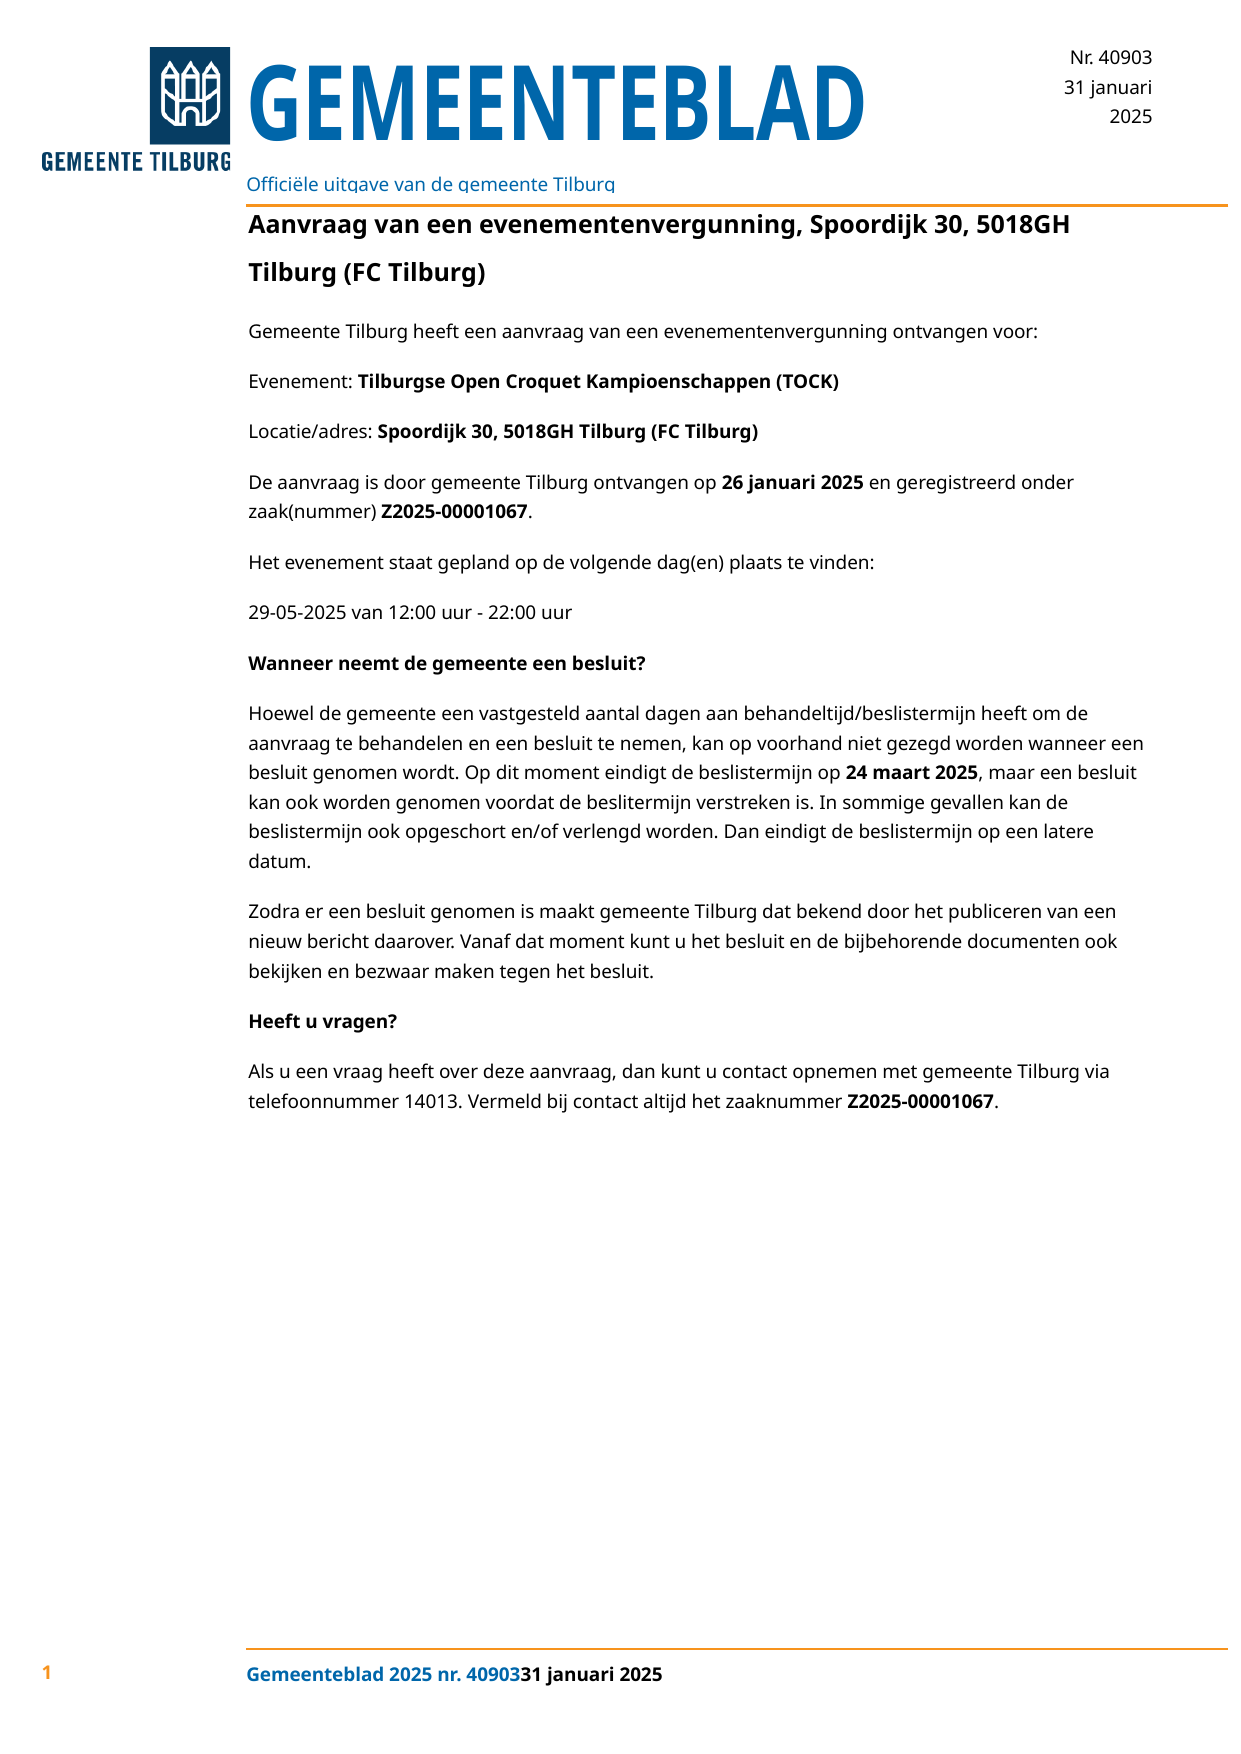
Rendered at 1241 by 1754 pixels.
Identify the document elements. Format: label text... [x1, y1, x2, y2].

text Hoewel de gemeente een vastgesteld aantal dagen aan behandeltijd/beslistermijn heeft om de aanvraag te behandelen en een besluit te nemen, kan op voorhand niet gezegd worden wanneer een besluit genomen wordt. Op dit moment eindigt de beslistermijn op 24 maart 2025, maar een besluit kan ook worden genomen voordat de beslitermijn verstreken is. In sommige gevallen kan de beslistermijn ook opgeschort en/of verlengd worden. Dan eindigt de beslistermijn op een latere datum. [248, 700, 1152, 874]
text Heeft u vragen? [248, 1008, 1152, 1034]
text 29-05-2025 van 12:00 uur - 22:00 uur [248, 599, 1152, 625]
text Evenement: Tilburgse Open Croquet Kampioenschappen (TOCK) [248, 368, 1152, 394]
text Gemeente Tilburg heeft een aanvraag van een evenementenvergunning ontvangen voor: [248, 318, 1152, 344]
text Het evenement staat gepland op de volgende dag(en) plaats te vinden: [248, 549, 1152, 575]
text De aanvraag is door gemeente Tilburg ontvangen op 26 januari 2025 en geregistreerd onder zaak(nummer) Z2025-00001067. [248, 469, 1152, 524]
text Als u een vraag heeft over deze aanvraag, dan kunt u contact opnemen met gemeente Tilburg via telefoonnummer 14013. Vermeld bij contact altijd het zaaknummer Z2025-00001067. [248, 1059, 1152, 1114]
text Zodra er een besluit genomen is maakt gemeente Tilburg dat bekend door het publiceren van een nieuw bericht daarover. Vanaf dat moment kunt u het besluit en de bijbehorende documenten ook bekijken en bezwaar maken tegen het besluit. [248, 899, 1152, 984]
picture [41, 47, 231, 172]
text Aanvraag van een evenementenvergunning, Spoordijk 30, 5018GH Tilburg (FC Tilburg) [248, 207, 1152, 288]
text Locatie/adres: Spoordijk 30, 5018GH Tilburg (FC Tilburg) [248, 419, 1152, 444]
text Wanneer neemt de gemeente een besluit? [248, 650, 1152, 676]
